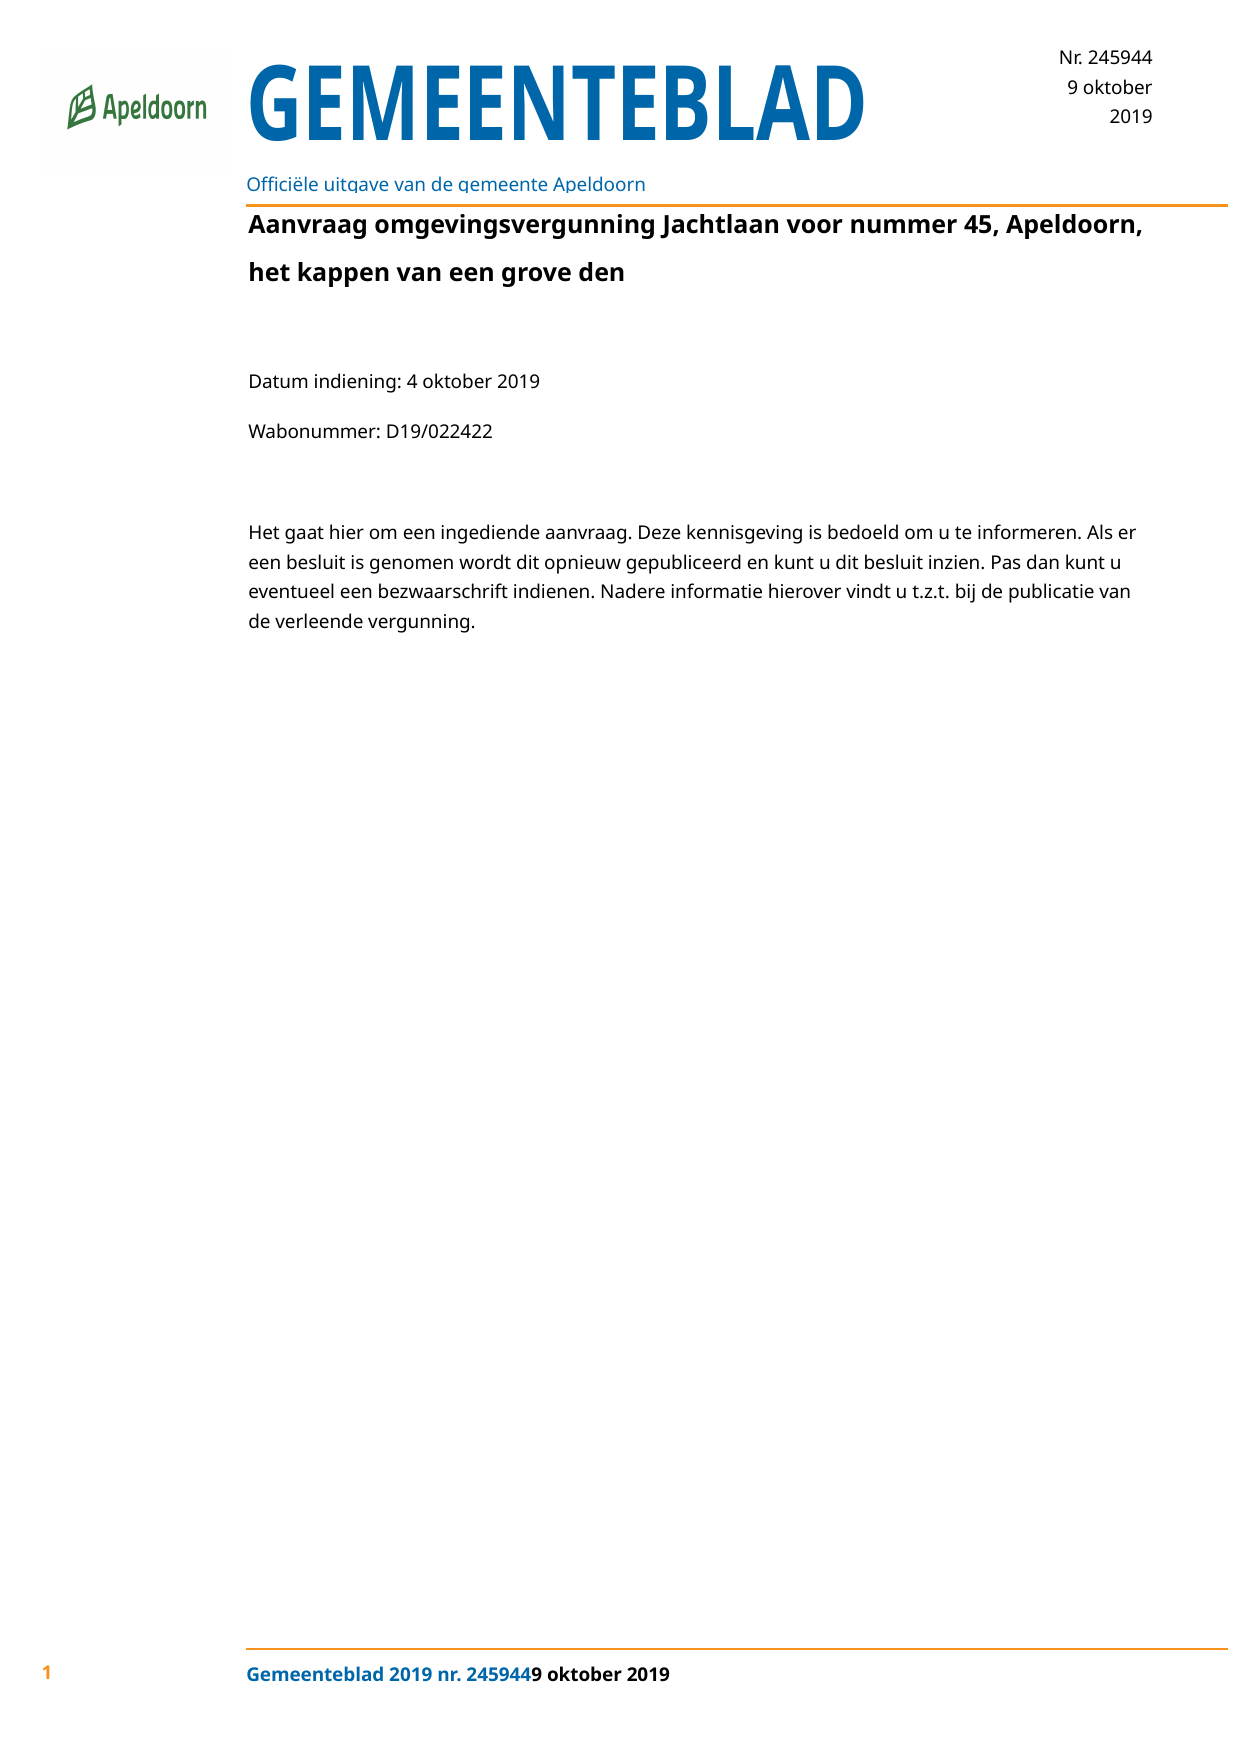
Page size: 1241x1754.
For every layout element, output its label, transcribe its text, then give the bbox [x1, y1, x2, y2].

text Het gaat hier om een ingediende aanvraag. Deze kennisgeving is bedoeld om u te informeren. Als er een besluit is genomen wordt dit opnieuw gepubliceerd en kunt u dit besluit inzien. Pas dan kunt u eventueel een bezwaarschrift indienen. Nadere informatie hierover vindt u t.z.t. bij de publicatie van de verleende vergunning. [248, 519, 1152, 634]
text Aanvraag omgevingsvergunning Jachtlaan voor nummer 45, Apeldoorn, het kappen van een grove den [248, 207, 1152, 288]
text Datum indiening: 4 oktober 2019 [248, 368, 1152, 394]
picture [41, 47, 231, 172]
text Wabonummer: D19/022422 [248, 419, 1152, 444]
